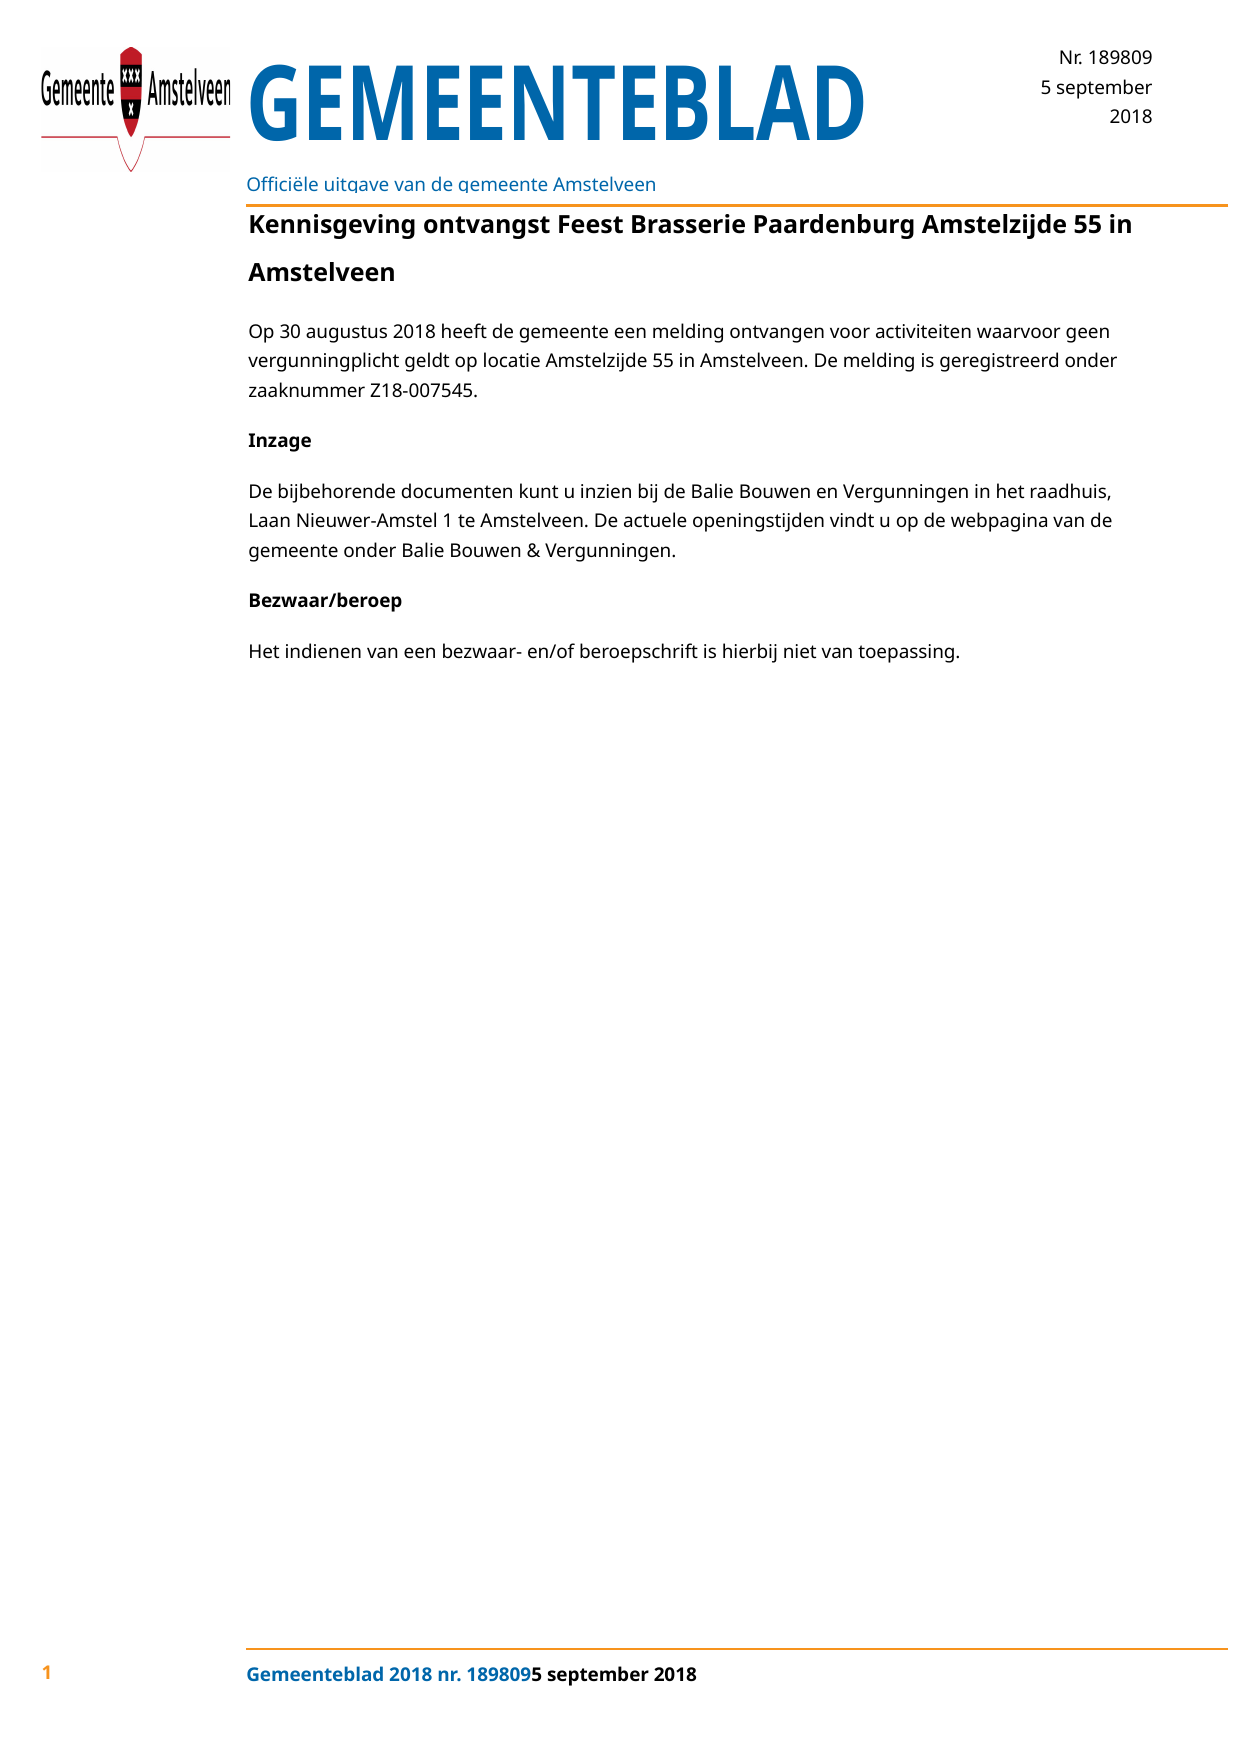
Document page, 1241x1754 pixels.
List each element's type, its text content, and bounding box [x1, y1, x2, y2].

text Het indienen van een bezwaar- en/of beroepschrift is hierbij niet van toepassing. [248, 638, 1152, 664]
picture [41, 47, 231, 172]
text Op 30 augustus 2018 heeft de gemeente een melding ontvangen voor activiteiten waarvoor geen vergunningplicht geldt op locatie Amstelzijde 55 in Amstelveen. De melding is geregistreerd onder zaaknummer Z18-007545. [248, 318, 1152, 403]
text Kennisgeving ontvangst Feest Brasserie Paardenburg Amstelzijde 55 in Amstelveen [248, 207, 1152, 288]
text Inzage [248, 427, 1152, 453]
text Bezwaar/beroep [248, 587, 1152, 613]
text De bijbehorende documenten kunt u inzien bij de Balie Bouwen en Vergunningen in het raadhuis, Laan Nieuwer-Amstel 1 te Amstelveen. De actuele openingstijden vindt u op de webpagina van de gemeente onder Balie Bouwen & Vergunningen. [248, 478, 1152, 563]
